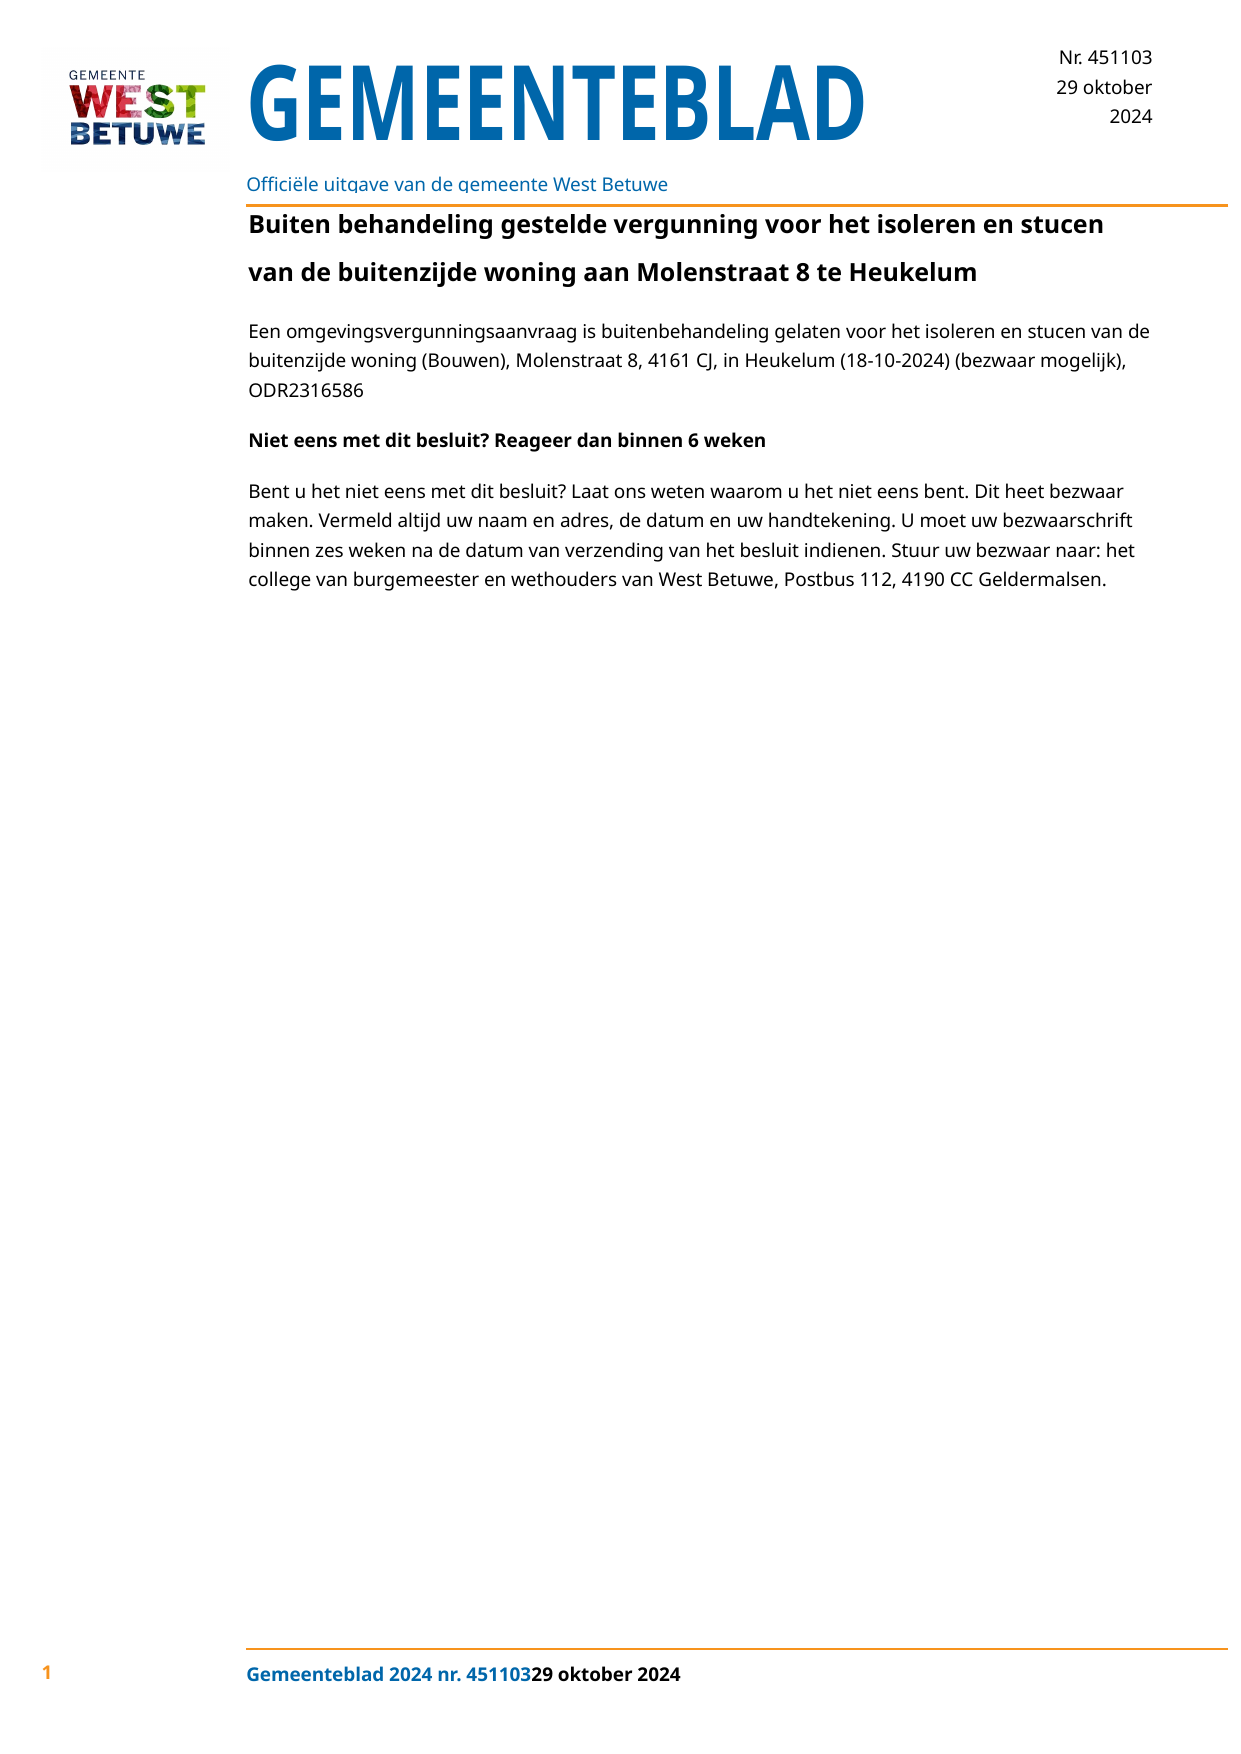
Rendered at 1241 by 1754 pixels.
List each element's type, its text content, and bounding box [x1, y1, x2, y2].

text Buiten behandeling gestelde vergunning voor het isoleren en stucen van de buitenzijde woning aan Molenstraat 8 te Heukelum [248, 207, 1152, 288]
text Een omgevingsvergunningsaanvraag is buitenbehandeling gelaten voor het isoleren en stucen van de buitenzijde woning (Bouwen), Molenstraat 8, 4161 CJ, in Heukelum (18-10-2024) (bezwaar mogelijk), ODR2316586 [248, 318, 1152, 403]
picture [41, 47, 231, 172]
text Niet eens met dit besluit? Reageer dan binnen 6 weken [248, 427, 1152, 453]
text Bent u het niet eens met dit besluit? Laat ons weten waarom u het niet eens bent. Dit heet bezwaar maken. Vermeld altijd uw naam en adres, de datum en uw handtekening. U moet uw bezwaarschrift binnen zes weken na de datum van verzending van het besluit indienen. Stuur uw bezwaar naar: het college van burgemeester en wethouders van West Betuwe, Postbus 112, 4190 CC Geldermalsen. [248, 478, 1152, 592]
